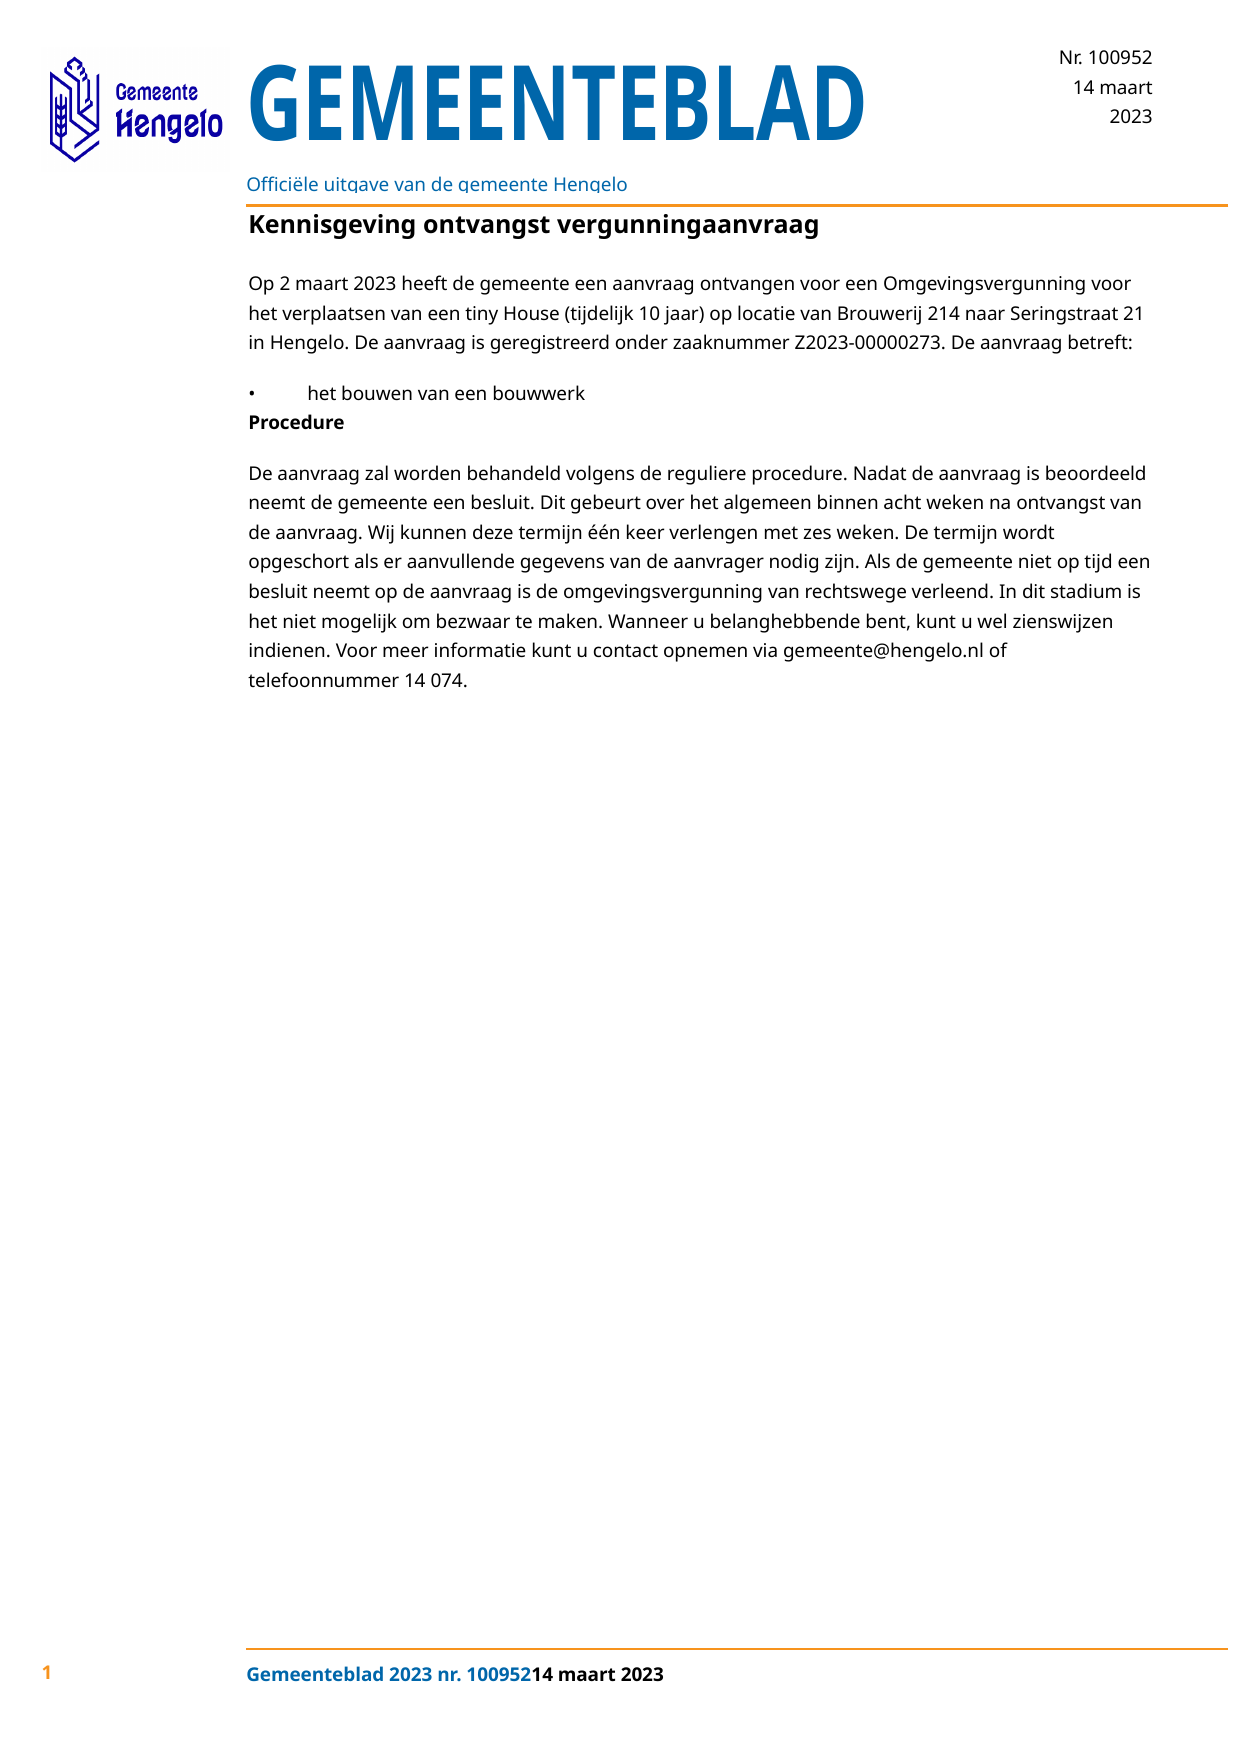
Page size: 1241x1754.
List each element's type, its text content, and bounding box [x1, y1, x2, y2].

text Procedure [248, 409, 1152, 435]
list het bouwen van een bouwwerk [248, 380, 1152, 406]
picture [41, 47, 231, 172]
text Kennisgeving ontvangst vergunningaanvraag [248, 207, 1152, 241]
text Op 2 maart 2023 heeft de gemeente een aanvraag ontvangen voor een Omgevingsvergunning voor het verplaatsen van een tiny House (tijdelijk 10 jaar) op locatie van Brouwerij 214 naar Seringstraat 21 in Hengelo. De aanvraag is geregistreerd onder zaaknummer Z2023-00000273. De aanvraag betreft: [248, 270, 1152, 355]
text De aanvraag zal worden behandeld volgens de reguliere procedure. Nadat de aanvraag is beoordeeld neemt de gemeente een besluit. Dit gebeurt over het algemeen binnen acht weken na ontvangst van de aanvraag. Wij kunnen deze termijn één keer verlengen met zes weken. De termijn wordt opgeschort als er aanvullende gegevens van de aanvrager nodig zijn. Als de gemeente niet op tijd een besluit neemt op de aanvraag is de omgevingsvergunning van rechtswege verleend. In dit stadium is het niet mogelijk om bezwaar te maken. Wanneer u belanghebbende bent, kunt u wel zienswijzen indienen. Voor meer informatie kunt u contact opnemen via gemeente@hengelo.nl of telefoonnummer 14 074. [248, 460, 1152, 693]
